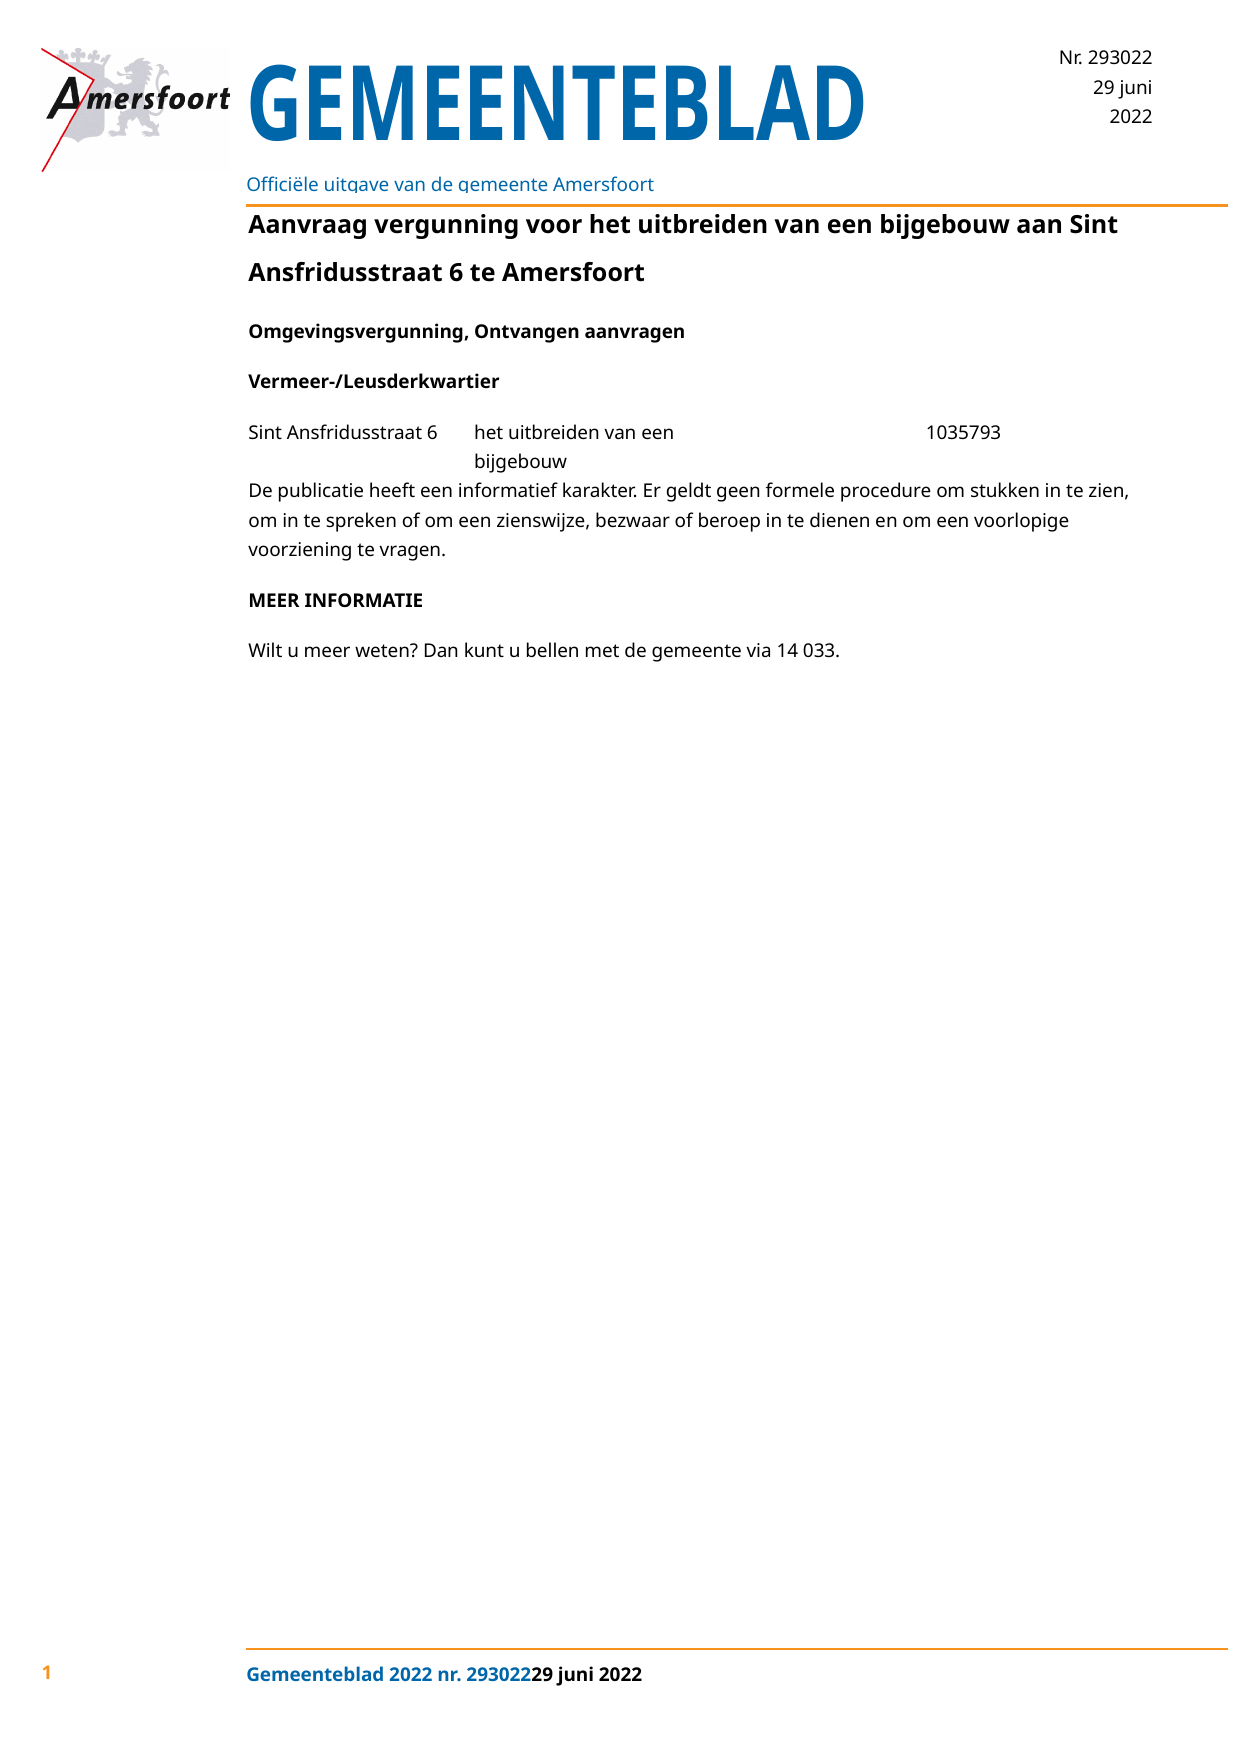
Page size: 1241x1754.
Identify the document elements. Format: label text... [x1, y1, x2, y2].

table_header 1035793 [926, 419, 1152, 474]
table_header Sint Ansfridusstraat 6 [248, 419, 474, 474]
table_header het uitbreiden van een bijgebouw [474, 419, 700, 474]
text Omgevingsvergunning, Ontvangen aanvragen [248, 318, 1152, 344]
picture [41, 47, 231, 172]
text Aanvraag vergunning voor het uitbreiden van een bijgebouw aan Sint Ansfridusstraat 6 te Amersfoort [248, 207, 1152, 288]
text Wilt u meer weten? Dan kunt u bellen met de gemeente via 14 033. [248, 637, 1152, 663]
text Vermeer-/Leusderkwartier [248, 368, 1152, 394]
text De publicatie heeft een informatief karakter. Er geldt geen formele procedure om stukken in te zien, om in te spreken of om een zienswijze, bezwaar of beroep in te dienen en om een voorlopige voorziening te vragen. [248, 477, 1152, 562]
table_header [700, 419, 926, 474]
text MEER INFORMATIE [248, 587, 1152, 613]
